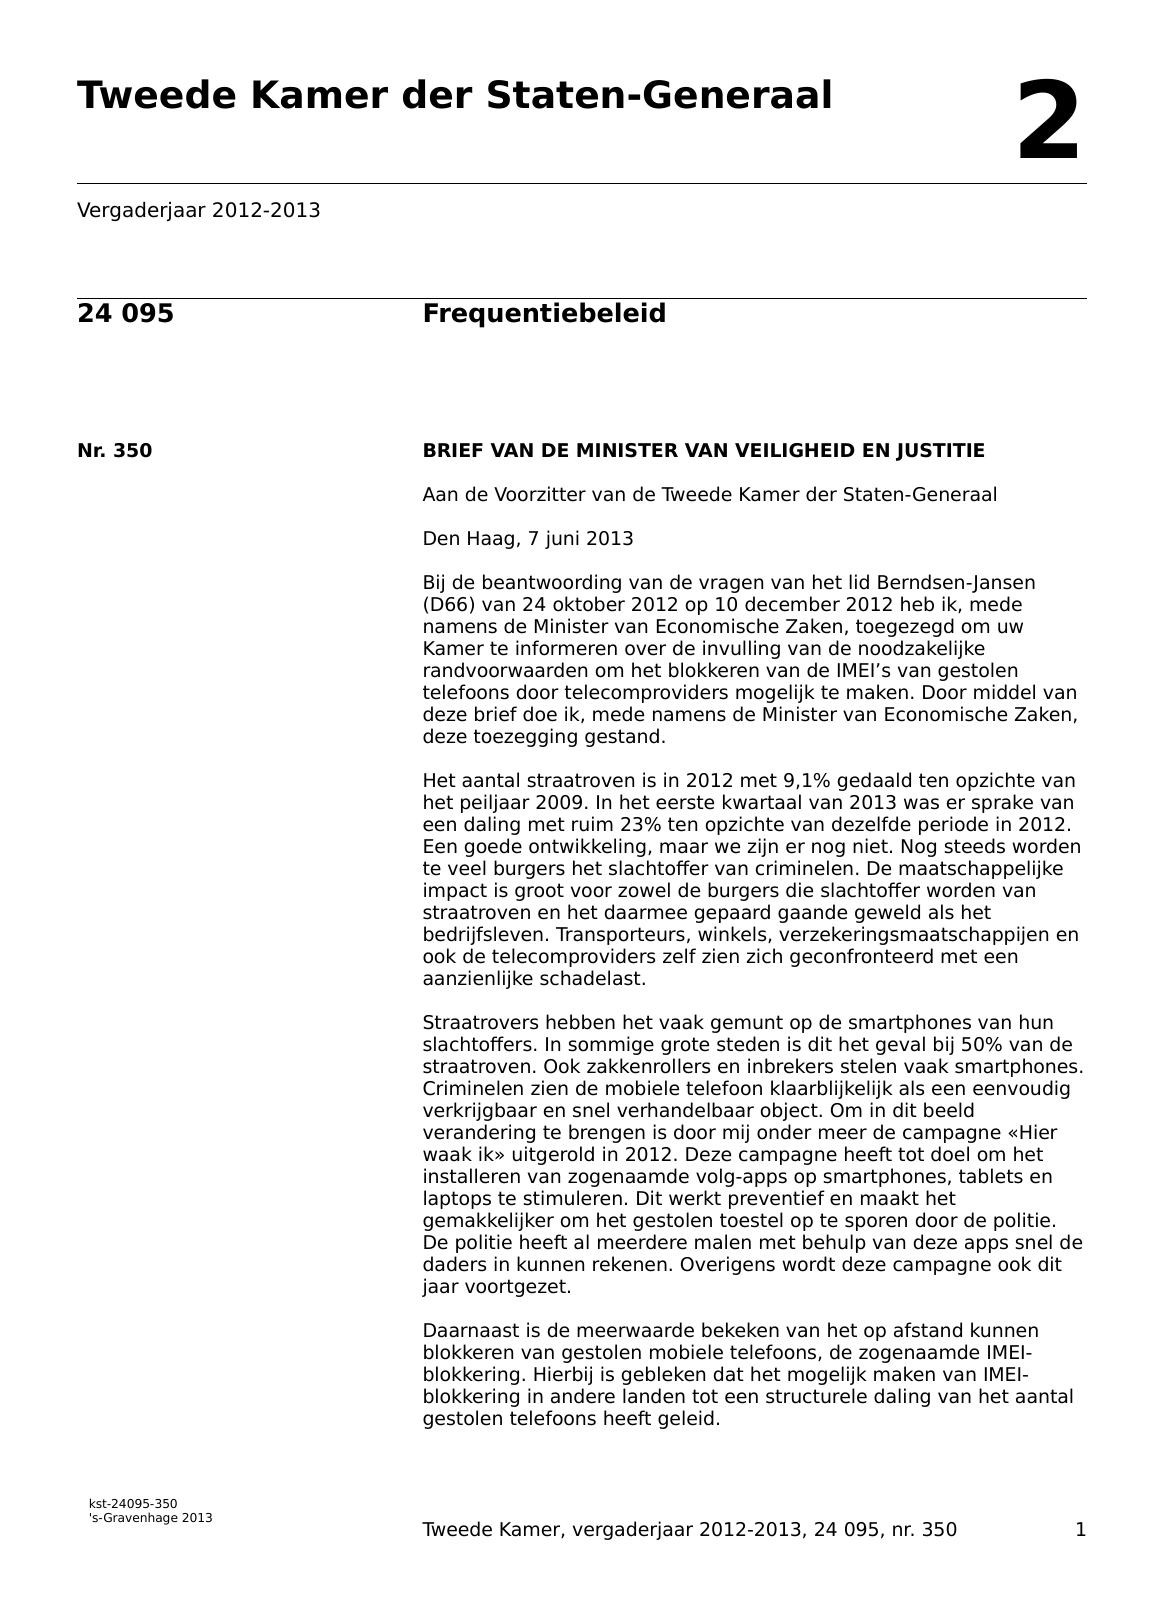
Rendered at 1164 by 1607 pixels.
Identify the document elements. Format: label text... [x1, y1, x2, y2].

subtitle 24 095 Frequentiebeleid [77, 299, 1087, 329]
subtitle Nr. 350 BRIEF VAN DE MINISTER VAN VEILIGHEID EN JUSTITIE [77, 440, 1087, 462]
text kst-24095-350 [88, 1497, 323, 1511]
text Het aantal straatroven is in 2012 met 9,1% gedaald ten opzichte van het peiljaar 2009. In het eerste kwartaal van 2013 was er sprake van een daling met ruim 23% ten opzichte van dezelfde periode in 2012. Een goede ontwikkeling, maar we zijn er nog niet. Nog steeds worden te veel burgers het slachtoffer van criminelen. De maatschappelijke impact is groot voor zowel de burgers die slachtoffer worden van straatroven en het daarmee gepaard gaande geweld als het bedrijfsleven. Transporteurs, winkels, verzekeringsmaatschappijen en ook de telecomproviders zelf zien zich geconfronteerd met een aanzienlijke schadelast. [422, 770, 1087, 990]
text 's-Gravenhage 2013 [88, 1511, 323, 1525]
table_header Tweede Kamer der Staten-Generaal [77, 59, 886, 183]
text Bij de beantwoording van de vragen van het lid Berndsen-Jansen (D66) van 24 oktober 2012 op 10 december 2012 heb ik, mede namens de Minister van Economische Zaken, toegezegd om uw Kamer te informeren over de invulling van de noodzakelijke randvoorwaarden om het blokkeren van de IMEI’s van gestolen telefoons door telecomproviders mogelijk te maken. Door middel van deze brief doe ik, mede namens de Minister van Economische Zaken, deze toezegging gestand. [422, 572, 1087, 748]
text Aan de Voorzitter van de Tweede Kamer der Staten-Generaal [422, 484, 1087, 506]
text Straatrovers hebben het vaak gemunt op de smartphones van hun slachtoffers. In sommige grote steden is dit het geval bij 50% van de straatroven. Ook zakkenrollers en inbrekers stelen vaak smartphones. [422, 1012, 1087, 1078]
table_cell Vergaderjaar 2012-2013 [77, 184, 1087, 298]
text Criminelen zien de mobiele telefoon klaarblijkelijk als een eenvoudig verkrijgbaar en snel verhandelbaar object. Om in dit beeld verandering te brengen is door mij onder meer de campagne «Hier waak ik» uitgerold in 2012. Deze campagne heeft tot doel om het installeren van zogenaamde volg-apps op smartphones, tablets en laptops te stimuleren. Dit werkt preventief en maakt het gemakkelijker om het gestolen toestel op te sporen door de politie. De politie heeft al meerdere malen met behulp van deze apps snel de daders in kunnen rekenen. Overigens wordt deze campagne ook dit jaar voortgezet. [422, 1078, 1087, 1298]
table_header 2 [886, 59, 1087, 183]
text Daarnaast is de meerwaarde bekeken van het op afstand kunnen blokkeren van gestolen mobiele telefoons, de zogenaamde IMEI-blokkering. Hierbij is gebleken dat het mogelijk maken van IMEI-blokkering in andere landen tot een structurele daling van het aantal gestolen telefoons heeft geleid. [422, 1320, 1087, 1430]
text Den Haag, 7 juni 2013 [422, 528, 1087, 550]
